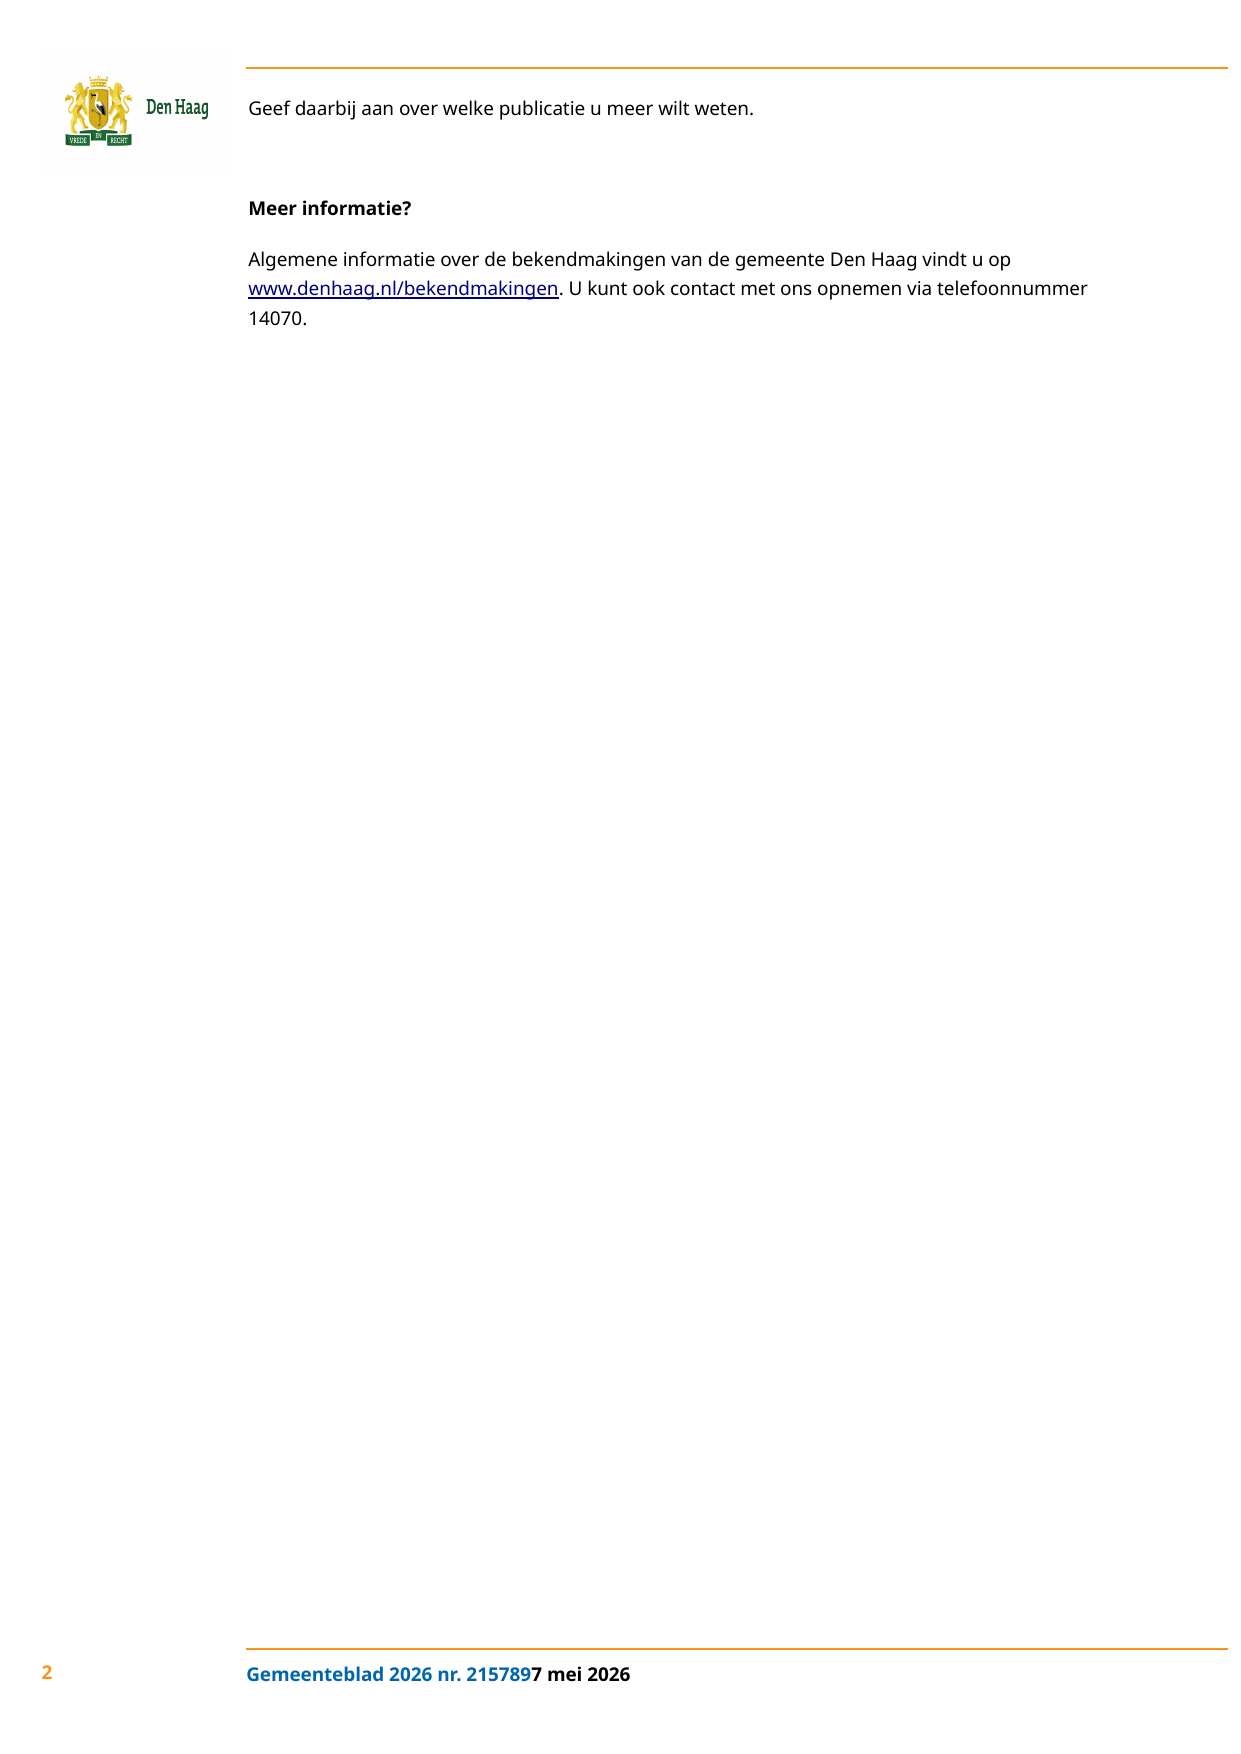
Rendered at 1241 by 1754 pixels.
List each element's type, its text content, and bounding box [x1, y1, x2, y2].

text Meer informatie? [248, 196, 1152, 221]
picture [41, 47, 231, 172]
text Geef daarbij aan over welke publicatie u meer wilt weten. [248, 95, 1152, 121]
text Algemene informatie over de bekendmakingen van de gemeente Den Haag vindt u op www.denhaag.nl/bekendmakingen. U kunt ook contact met ons opnemen via telefoonnummer 14070. [248, 246, 1152, 331]
